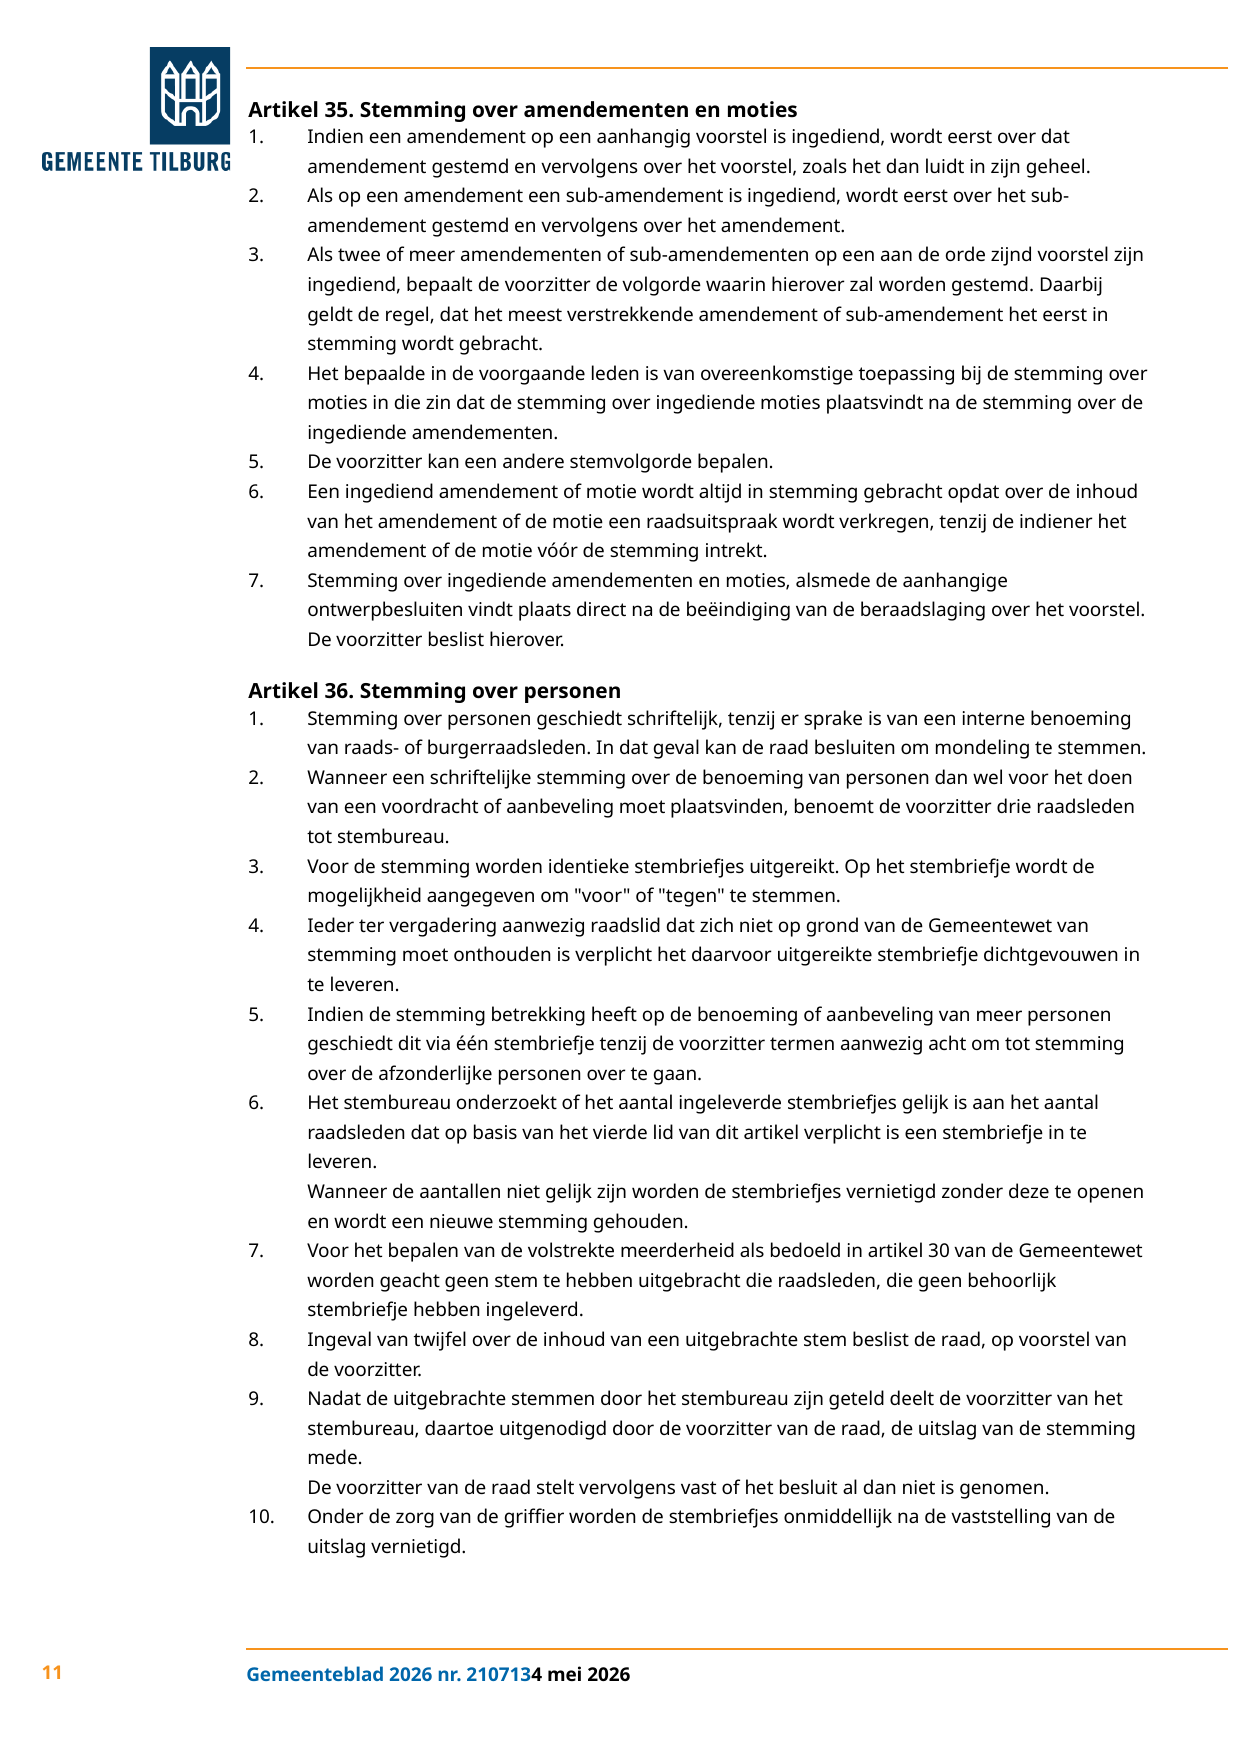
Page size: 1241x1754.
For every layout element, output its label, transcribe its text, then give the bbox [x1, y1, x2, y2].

list Nadat de uitgebrachte stemmen door het stembureau zijn geteld deelt de voorzitter van het stembureau, daartoe uitgenodigd door de voorzitter van de raad, de uitslag van de stemming mede. [248, 1385, 1152, 1470]
list Stemming over ingediende amendementen en moties, alsmede de aanhangige ontwerpbesluiten vindt plaats direct na de beëindiging van de beraadslaging over het voorstel. De voorzitter beslist hierover. [248, 567, 1152, 652]
list Indien een amendement op een aanhangig voorstel is ingediend, wordt eerst over dat amendement gestemd en vervolgens over het voorstel, zoals het dan luidt in zijn geheel. [248, 123, 1152, 178]
list Een ingediend amendement of motie wordt altijd in stemming gebracht opdat over de inhoud van het amendement of de motie een raadsuitspraak wordt verkregen, tenzij de indiener het amendement of de motie vóór de stemming intrekt. [248, 478, 1152, 563]
list Ingeval van twijfel over de inhoud van een uitgebrachte stem beslist de raad, op voorstel van de voorzitter. [248, 1326, 1152, 1382]
picture [41, 47, 231, 172]
list Voor de stemming worden identieke stembriefjes uitgereikt. Op het stembriefje wordt de mogelijkheid aangegeven om "voor" of "tegen" te stemmen. [248, 853, 1152, 908]
list Onder de zorg van de griffier worden de stembriefjes onmiddellijk na de vaststelling van de uitslag vernietigd. [248, 1504, 1152, 1559]
list Als op een amendement een sub-amendement is ingediend, wordt eerst over het sub-amendement gestemd en vervolgens over het amendement. [248, 182, 1152, 238]
list Stemming over personen geschiedt schriftelijk, tenzij er sprake is van een interne benoeming van raads- of burgerraadsleden. In dat geval kan de raad besluiten om mondeling te stemmen. [248, 705, 1152, 760]
text Artikel 35. Stemming over amendementen en moties [248, 95, 1152, 123]
list Wanneer de aantallen niet gelijk zijn worden de stembriefjes vernietigd zonder deze te openen en wordt een nieuwe stemming gehouden. [248, 1178, 1152, 1234]
list De voorzitter van de raad stelt vervolgens vast of het besluit al dan niet is genomen. [248, 1474, 1152, 1500]
list Indien de stemming betrekking heeft op de benoeming of aanbeveling van meer personen geschiedt dit via één stembriefje tenzij de voorzitter termen aanwezig acht om tot stemming over de afzonderlijke personen over te gaan. [248, 1001, 1152, 1086]
list Als twee of meer amendementen of sub-amendementen op een aan de orde zijnd voorstel zijn ingediend, bepaalt de voorzitter de volgorde waarin hierover zal worden gestemd. Daarbij geldt de regel, dat het meest verstrekkende amendement of sub-amendement het eerst in stemming wordt gebracht. [248, 242, 1152, 356]
text Artikel 36. Stemming over personen [248, 677, 1152, 705]
list Het bepaalde in de voorgaande leden is van overeenkomstige toepassing bij de stemming over moties in die zin dat de stemming over ingediende moties plaatsvindt na de stemming over de ingediende amendementen. [248, 360, 1152, 445]
list De voorzitter kan een andere stemvolgorde bepalen. [248, 449, 1152, 474]
list Wanneer een schriftelijke stemming over de benoeming van personen dan wel voor het doen van een voordracht of aanbeveling moet plaatsvinden, benoemt de voorzitter drie raadsleden tot stembureau. [248, 764, 1152, 849]
list Voor het bepalen van de volstrekte meerderheid als bedoeld in artikel 30 van de Gemeentewet worden geacht geen stem te hebben uitgebracht die raadsleden, die geen behoorlijk stembriefje hebben ingeleverd. [248, 1237, 1152, 1322]
list Ieder ter vergadering aanwezig raadslid dat zich niet op grond van de Gemeentewet van stemming moet onthouden is verplicht het daarvoor uitgereikte stembriefje dichtgevouwen in te leveren. [248, 912, 1152, 997]
list Het stembureau onderzoekt of het aantal ingeleverde stembriefjes gelijk is aan het aantal raadsleden dat op basis van het vierde lid van dit artikel verplicht is een stembriefje in te leveren. [248, 1089, 1152, 1174]
